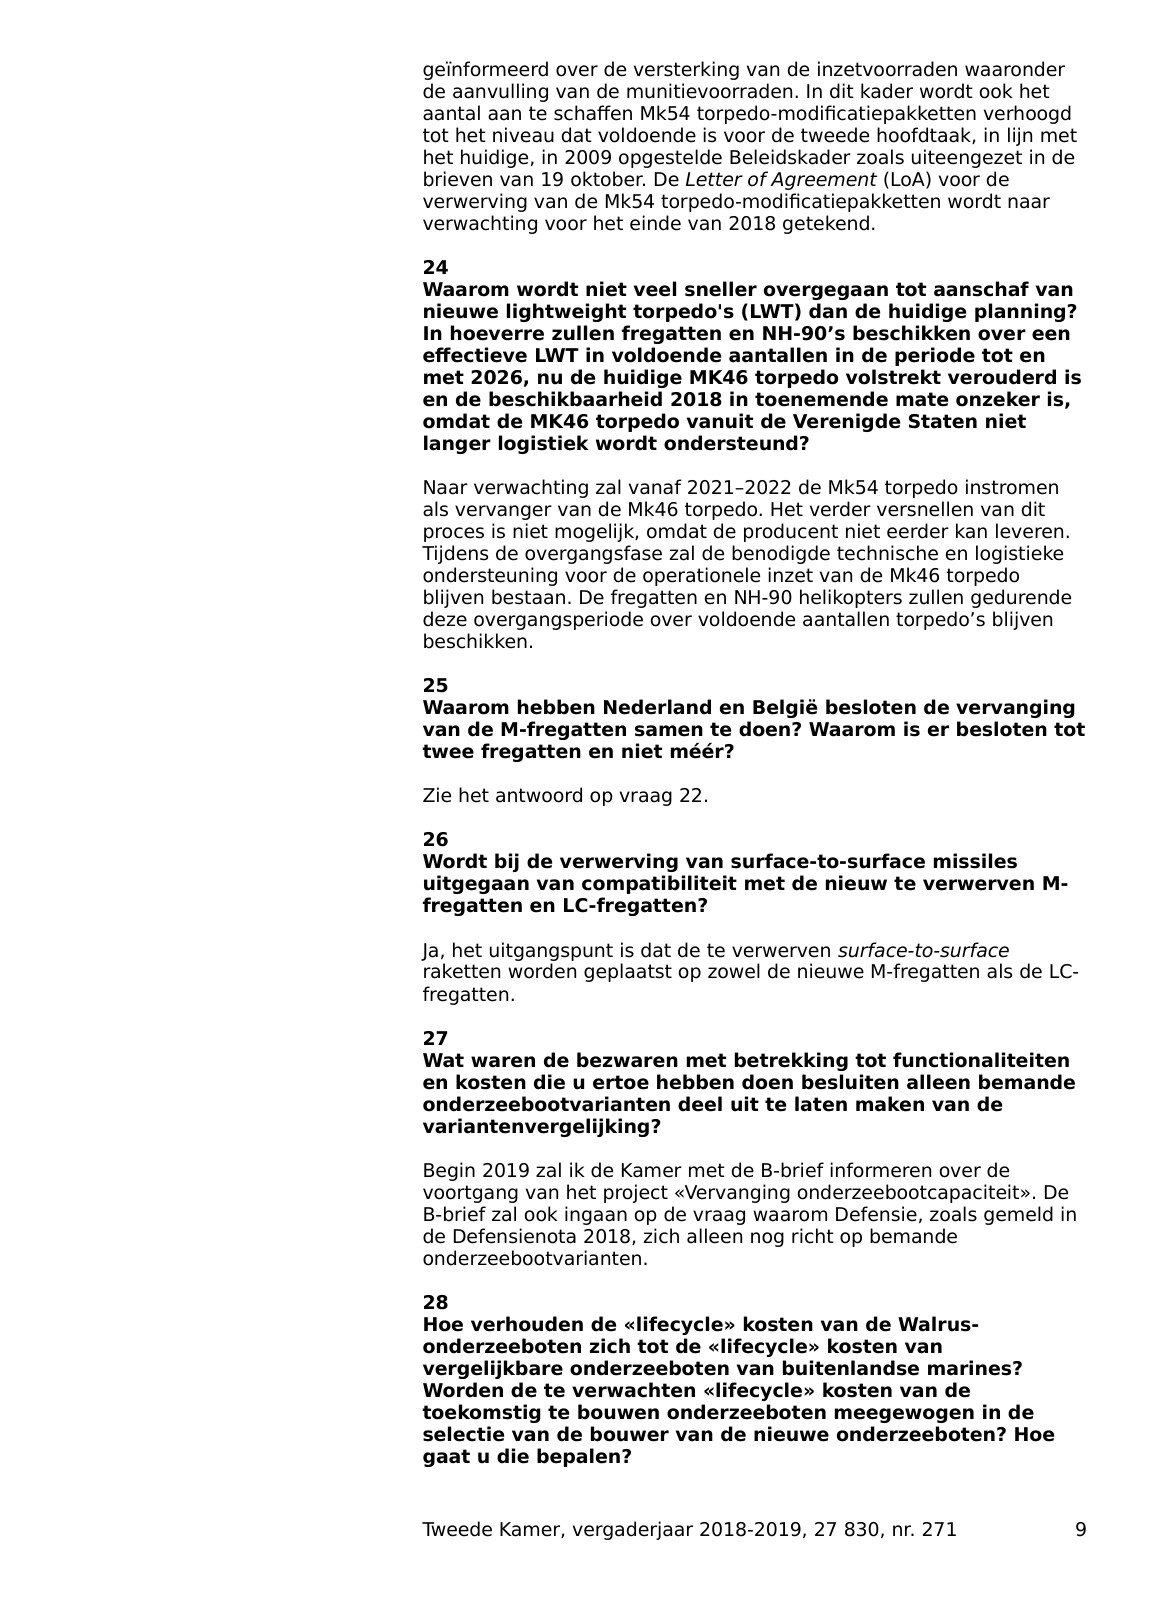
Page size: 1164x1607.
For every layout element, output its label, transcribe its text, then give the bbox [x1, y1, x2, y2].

text Begin 2019 zal ik de Kamer met de B-brief informeren over de voortgang van het project «Vervanging onderzeebootcapaciteit». De B-brief zal ook ingaan op de vraag waarom Defensie, zoals gemeld in de Defensienota 2018, zich alleen nog richt op bemande onderzeebootvarianten. [422, 1160, 1087, 1269]
text Waarom wordt niet veel sneller overgegaan tot aanschaf van nieuwe lightweight torpedo's (LWT) dan de huidige planning? In hoeverre zullen fregatten en NH-90’s beschikken over een effectieve LWT in voldoende aantallen in de periode tot en met 2026, nu de huidige MK46 torpedo volstrekt verouderd is en de beschikbaarheid 2018 in toenemende mate onzeker is, omdat de MK46 torpedo vanuit de Verenigde Staten niet langer logistiek wordt ondersteund? [422, 279, 1087, 455]
text 28 [422, 1292, 1087, 1314]
text 25 [422, 675, 1087, 697]
text Ja, het uitgangspunt is dat de te verwerven surface-to-surface raketten worden geplaatst op zowel de nieuwe M-fregatten als de LC-fregatten. [422, 939, 1087, 1005]
text Wat waren de bezwaren met betrekking tot functionaliteiten en kosten die u ertoe hebben doen besluiten alleen bemande onderzeebootvarianten deel uit te laten maken van de variantenvergelijking? [422, 1049, 1087, 1137]
text 27 [422, 1028, 1087, 1049]
text Naar verwachting zal vanaf 2021–2022 de Mk54 torpedo instromen als vervanger van de Mk46 torpedo. Het verder versnellen van dit proces is niet mogelijk, omdat de producent niet eerder kan leveren. Tijdens de overgangsfase zal de benodigde technische en logistieke ondersteuning voor de operationele inzet van de Mk46 torpedo blijven bestaan. De fregatten en NH-90 helikopters zullen gedurende deze overgangsperiode over voldoende aantallen torpedo’s blijven beschikken. [422, 477, 1087, 653]
text Wordt bij de verwerving van surface-to-surface missiles uitgegaan van compatibiliteit met de nieuw te verwerven M-fregatten en LC-fregatten? [422, 851, 1087, 917]
text geïnformeerd over de versterking van de inzetvoorraden waaronder de aanvulling van de munitievoorraden. In dit kader wordt ook het aantal aan te schaffen Mk54 torpedo-modificatiepakketten verhoogd tot het niveau dat voldoende is voor de tweede hoofdtaak, in lijn met het huidige, in 2009 opgestelde Beleidskader zoals uiteengezet in de brieven van 19 oktober. De Letter of Agreement (LoA) voor de verwerving van de Mk54 torpedo-modificatiepakketten wordt naar verwachting voor het einde van 2018 getekend. [422, 59, 1087, 235]
text 26 [422, 829, 1087, 851]
text Waarom hebben Nederland en België besloten de vervanging van de M-fregatten samen te doen? Waarom is er besloten tot twee fregatten en niet méér? [422, 697, 1087, 763]
text 24 [422, 257, 1087, 279]
text Zie het antwoord op vraag 22. [422, 785, 1087, 807]
text Hoe verhouden de «lifecycle» kosten van de Walrus-onderzeeboten zich tot de «lifecycle» kosten van vergelijkbare onderzeeboten van buitenlandse marines? Worden de te verwachten «lifecycle» kosten van de toekomstig te bouwen onderzeeboten meegewogen in de selectie van de bouwer van de nieuwe onderzeeboten? Hoe gaat u die bepalen? [422, 1314, 1087, 1468]
